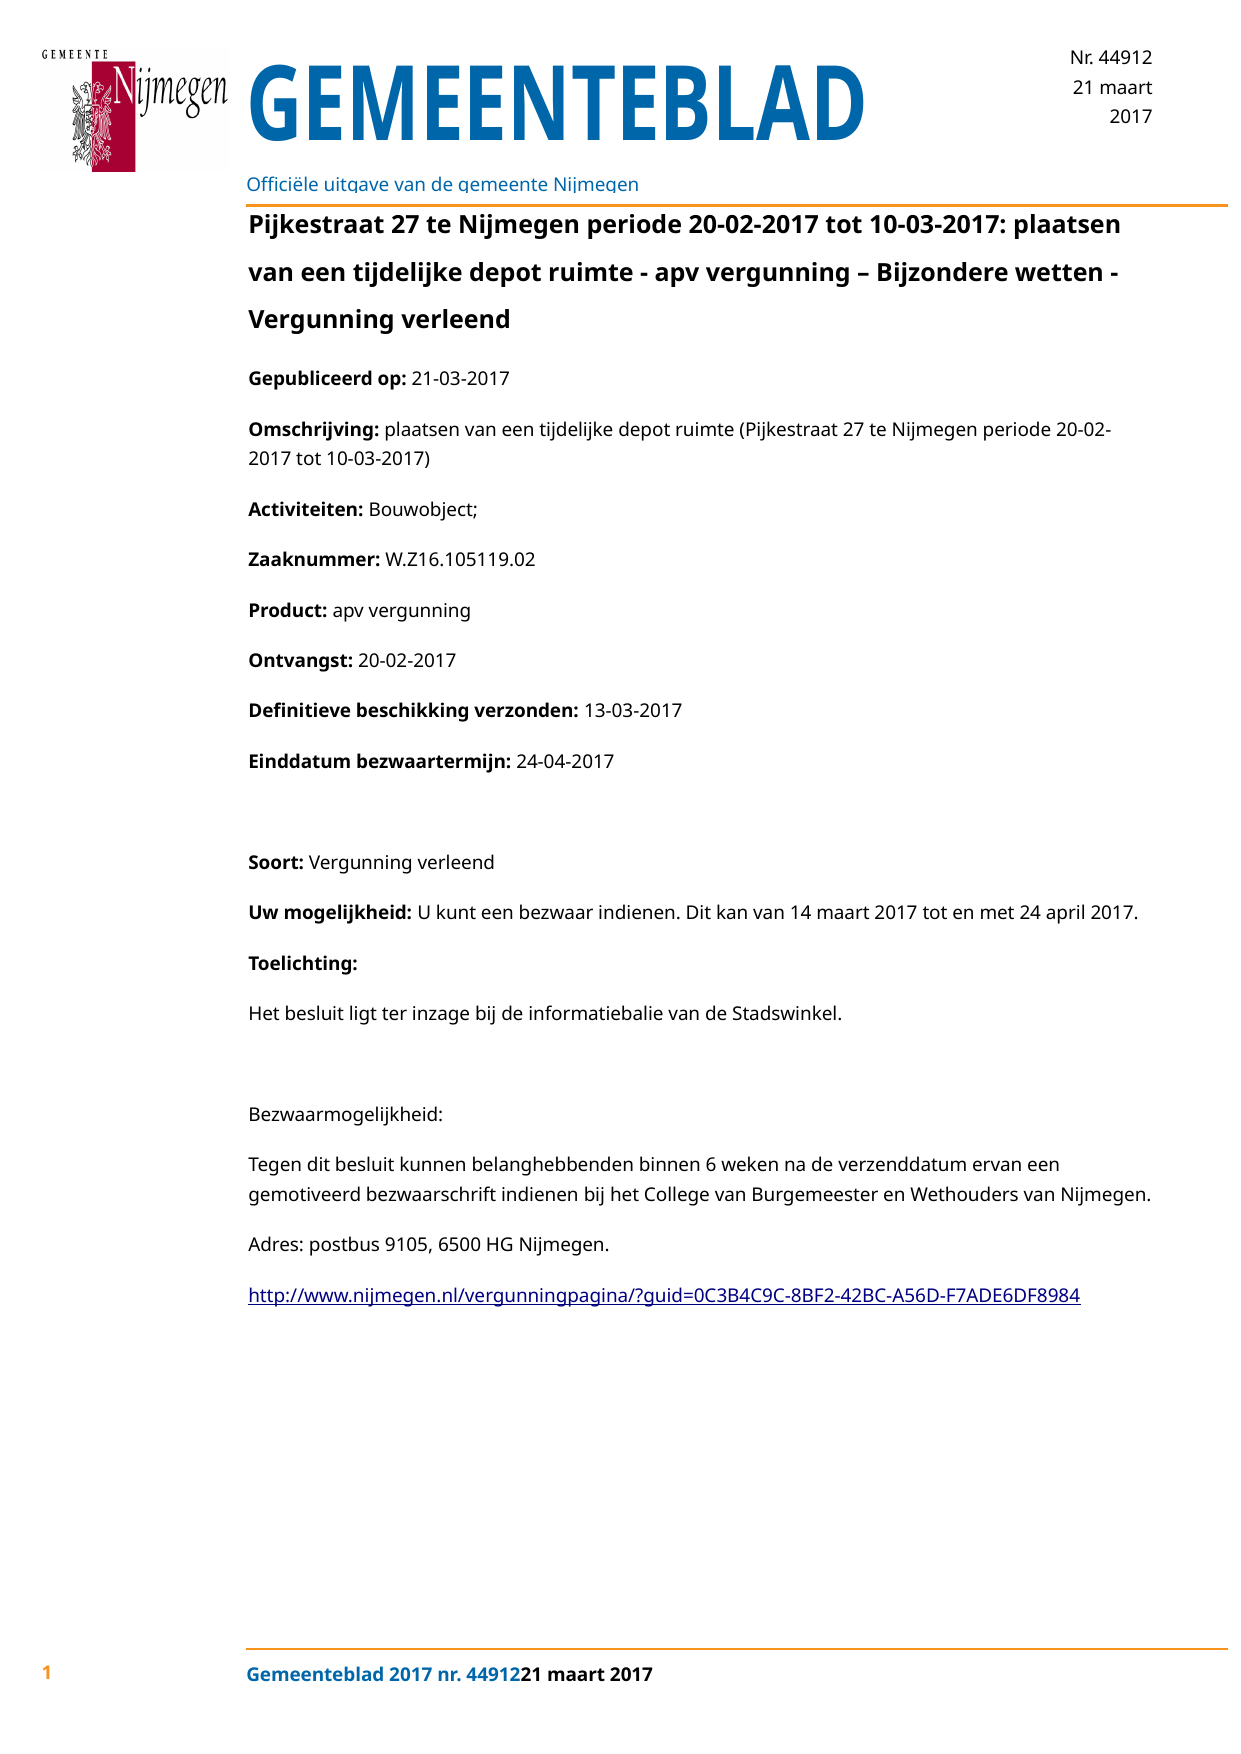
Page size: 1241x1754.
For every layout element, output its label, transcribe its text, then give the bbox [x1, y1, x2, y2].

text Product: apv vergunning [248, 597, 1152, 622]
text Activiteiten: Bouwobject; [248, 496, 1152, 522]
text http://www.nijmegen.nl/vergunningpagina/?guid=0C3B4C9C-8BF2-42BC-A56D-F7ADE6DF8984 [248, 1282, 1152, 1307]
text Toelichting: [248, 950, 1152, 975]
text Einddatum bezwaartermijn: 24-04-2017 [248, 748, 1152, 774]
text Tegen dit besluit kunnen belanghebbenden binnen 6 weken na de verzenddatum ervan een gemotiveerd bezwaarschrift indienen bij het College van Burgemeester en Wethouders van Nijmegen. [248, 1151, 1152, 1207]
text Zaaknummer: W.Z16.105119.02 [248, 546, 1152, 572]
text Gepubliceerd op: 21-03-2017 [248, 366, 1152, 391]
text Soort: Vergunning verleend [248, 849, 1152, 874]
text Definitieve beschikking verzonden: 13-03-2017 [248, 698, 1152, 723]
text Omschrijving: plaatsen van een tijdelijke depot ruimte (Pijkestraat 27 te Nijmegen periode 20-02-2017 tot 10-03-2017) [248, 416, 1152, 471]
text Bezwaarmogelijkheid: [248, 1101, 1152, 1127]
text Uw mogelijkheid: U kunt een bezwaar indienen. Dit kan van 14 maart 2017 tot en met 24 april 2017. [248, 899, 1152, 925]
text Adres: postbus 9105, 6500 HG Nijmegen. [248, 1231, 1152, 1257]
picture [41, 47, 231, 172]
text Pijkestraat 27 te Nijmegen periode 20-02-2017 tot 10-03-2017: plaatsen van een tijdelijke depot ruimte - apv vergunning – Bijzondere wetten - Vergunning verleend [248, 207, 1152, 336]
text Ontvangst: 20-02-2017 [248, 647, 1152, 673]
text Het besluit ligt ter inzage bij de informatiebalie van de Stadswinkel. [248, 1000, 1152, 1026]
